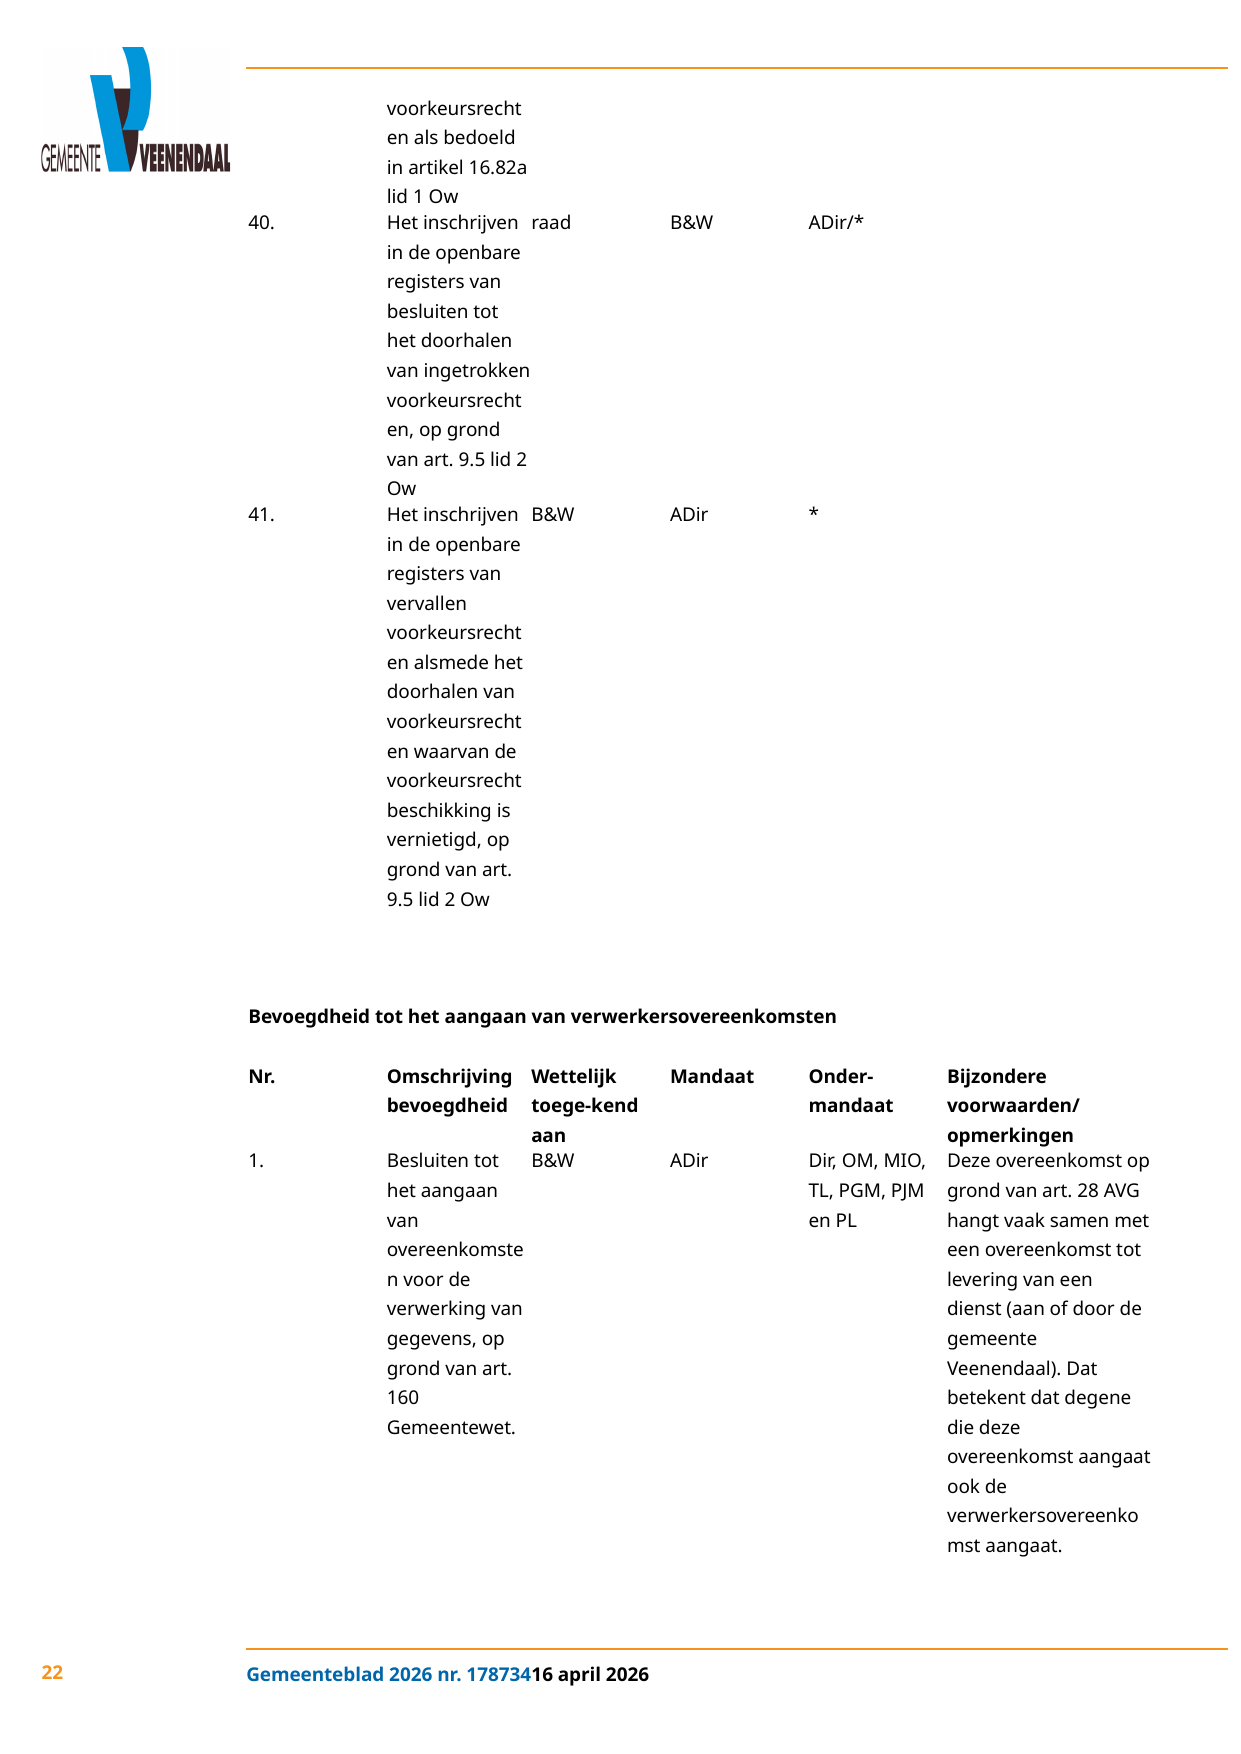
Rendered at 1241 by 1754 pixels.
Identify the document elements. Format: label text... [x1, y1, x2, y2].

table_header Onder-mandaat [808, 1063, 947, 1148]
table_cell Deze overeenkomst op grond van art. 28 AVG hangt vaak samen met een overeenkomst tot levering van een dienst (aan of door de gemeente Veenendaal). Dat betekent dat degene die deze overeenkomst aangaat ook de verwerkersovereenkomst aangaat. [947, 1148, 1152, 1588]
table_cell 1. [248, 1148, 387, 1588]
picture [123, 47, 231, 172]
table_cell [670, 95, 808, 209]
table_cell Dir, OM, MIO, TL, PGM, PJM en PL [808, 1148, 947, 1588]
table_cell ADir [670, 501, 808, 912]
table_header Bijzondere voorwaarden/ opmerkingen [947, 1063, 1152, 1148]
table_header Nr. [248, 1063, 387, 1148]
table_cell [947, 95, 1152, 209]
table_cell [947, 501, 1152, 912]
table_cell [248, 95, 387, 209]
table_cell raad [531, 209, 670, 501]
table_cell [808, 95, 947, 209]
table_cell Het inschrijven in de openbare registers van vervallen voorkeursrechten alsmede het doorhalen van voorkeursrechten waarvan de voorkeursrechtbeschikking is vernietigd, op grond van art. 9.5 lid 2 Ow [387, 501, 531, 912]
table_cell * [808, 501, 947, 912]
table_cell [947, 209, 1152, 501]
picture [41, 47, 130, 172]
table_header Wettelijk toege-kend aan [531, 1063, 670, 1148]
table_cell ADir [670, 1148, 808, 1588]
table_cell ADir/* [808, 209, 947, 501]
table_cell [531, 95, 670, 209]
table_header Mandaat [670, 1063, 808, 1148]
table_cell B&W [531, 1148, 670, 1588]
table_cell 40. [248, 209, 387, 501]
table_cell B&W [670, 209, 808, 501]
table_header Omschrijving bevoegdheid [387, 1063, 531, 1148]
table_cell B&W [531, 501, 670, 912]
table_cell 41. [248, 501, 387, 912]
text Bevoegdheid tot het aangaan van verwerkersovereenkomsten [248, 1003, 1152, 1029]
table_cell Besluiten tot het aangaan van overeenkomsten voor de verwerking van gegevens, op grond van art. 160 Gemeentewet. [387, 1148, 531, 1588]
table_cell voorkeursrechten als bedoeld in artikel 16.82a lid 1 Ow [387, 95, 531, 209]
table_cell Het inschrijven in de openbare registers van besluiten tot het doorhalen van ingetrokken voorkeursrechten, op grond van art. 9.5 lid 2 Ow [387, 209, 531, 501]
